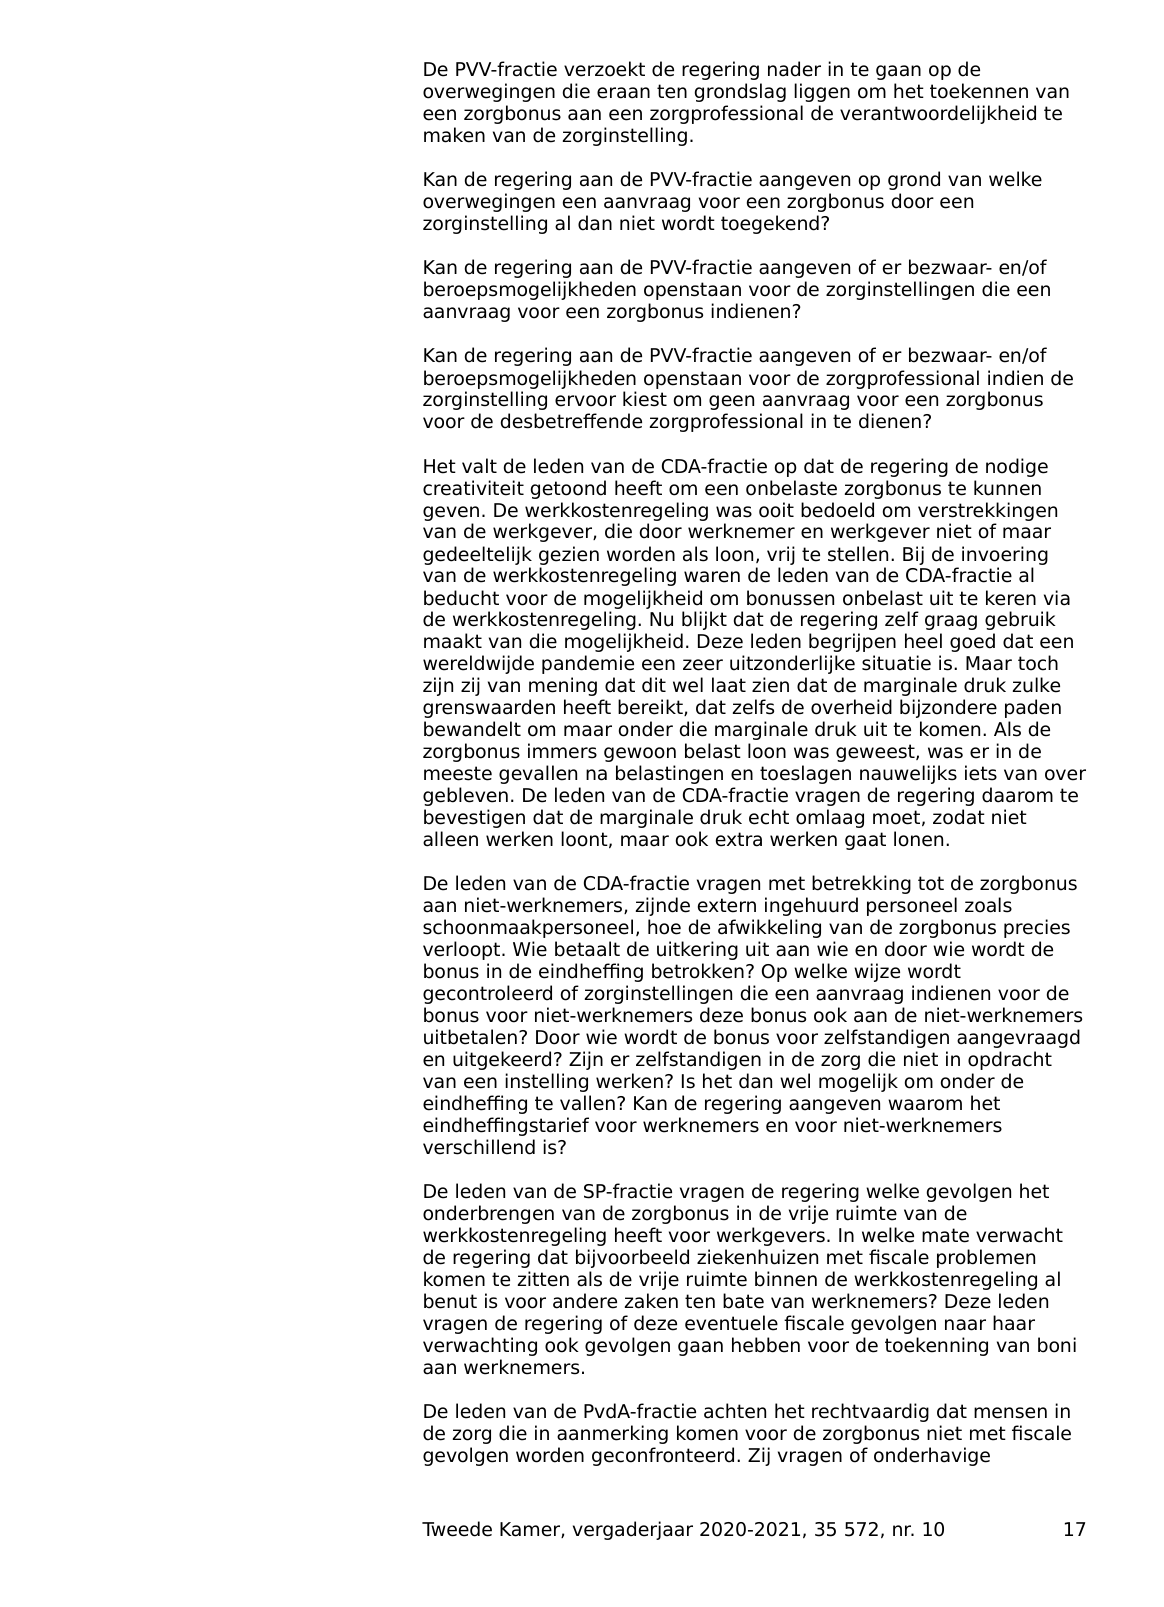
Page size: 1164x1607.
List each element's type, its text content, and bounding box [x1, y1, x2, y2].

text De leden van de SP-fractie vragen de regering welke gevolgen het onderbrengen van de zorgbonus in de vrije ruimte van de werkkostenregeling heeft voor werkgevers. In welke mate verwacht de regering dat bijvoorbeeld ziekenhuizen met fiscale problemen komen te zitten als de vrije ruimte binnen de werkkostenregeling al benut is voor andere zaken ten bate van werknemers? Deze leden vragen de regering of deze eventuele fiscale gevolgen naar haar verwachting ook gevolgen gaan hebben voor de toekenning van boni aan werknemers. [422, 1181, 1087, 1379]
text Kan de regering aan de PVV-fractie aangeven of er bezwaar- en/of beroepsmogelijkheden openstaan voor de zorgprofessional indien de zorginstelling ervoor kiest om geen aanvraag voor een zorgbonus voor de desbetreffende zorgprofessional in te dienen? [422, 345, 1087, 433]
text Kan de regering aan de PVV-fractie aangeven of er bezwaar- en/of beroepsmogelijkheden openstaan voor de zorginstellingen die een aanvraag voor een zorgbonus indienen? [422, 257, 1087, 323]
text De PVV-fractie verzoekt de regering nader in te gaan op de overwegingen die eraan ten grondslag liggen om het toekennen van een zorgbonus aan een zorgprofessional de verantwoordelijkheid te maken van de zorginstelling. [422, 59, 1087, 147]
text Kan de regering aan de PVV-fractie aangeven op grond van welke overwegingen een aanvraag voor een zorgbonus door een zorginstelling al dan niet wordt toegekend? [422, 169, 1087, 235]
text Het valt de leden van de CDA-fractie op dat de regering de nodige creativiteit getoond heeft om een onbelaste zorgbonus te kunnen geven. De werkkostenregeling was ooit bedoeld om verstrekkingen van de werkgever, die door werknemer en werkgever niet of maar gedeeltelijk gezien worden als loon, vrij te stellen. Bij de invoering van de werkkostenregeling waren de leden van de CDA-fractie al beducht voor de mogelijkheid om bonussen onbelast uit te keren via de werkkostenregeling. Nu blijkt dat de regering zelf graag gebruik maakt van die mogelijkheid. Deze leden begrijpen heel goed dat een wereldwijde pandemie een zeer uitzonderlijke situatie is. Maar toch zijn zij van mening dat dit wel laat zien dat de marginale druk zulke grenswaarden heeft bereikt, dat zelfs de overheid bijzondere paden bewandelt om maar onder die marginale druk uit te komen. Als de zorgbonus immers gewoon belast loon was geweest, was er in de meeste gevallen na belastingen en toeslagen nauwelijks iets van over gebleven. De leden van de CDA-fractie vragen de regering daarom te bevestigen dat de marginale druk echt omlaag moet, zodat niet alleen werken loont, maar ook extra werken gaat lonen. [422, 456, 1087, 851]
text De leden van de CDA-fractie vragen met betrekking tot de zorgbonus aan niet-werknemers, zijnde extern ingehuurd personeel zoals schoonmaakpersoneel, hoe de afwikkeling van de zorgbonus precies verloopt. Wie betaalt de uitkering uit aan wie en door wie wordt de bonus in de eindheffing betrokken? Op welke wijze wordt gecontroleerd of zorginstellingen die een aanvraag indienen voor de bonus voor niet-werknemers deze bonus ook aan de niet-werknemers uitbetalen? Door wie wordt de bonus voor zelfstandigen aangevraagd en uitgekeerd? Zijn er zelfstandigen in de zorg die niet in opdracht van een instelling werken? Is het dan wel mogelijk om onder de eindheffing te vallen? Kan de regering aangeven waarom het eindheffingstarief voor werknemers en voor niet-werknemers verschillend is? [422, 873, 1087, 1159]
text De leden van de PvdA-fractie achten het rechtvaardig dat mensen in de zorg die in aanmerking komen voor de zorgbonus niet met fiscale gevolgen worden geconfronteerd. Zij vragen of onderhavige [422, 1401, 1087, 1467]
